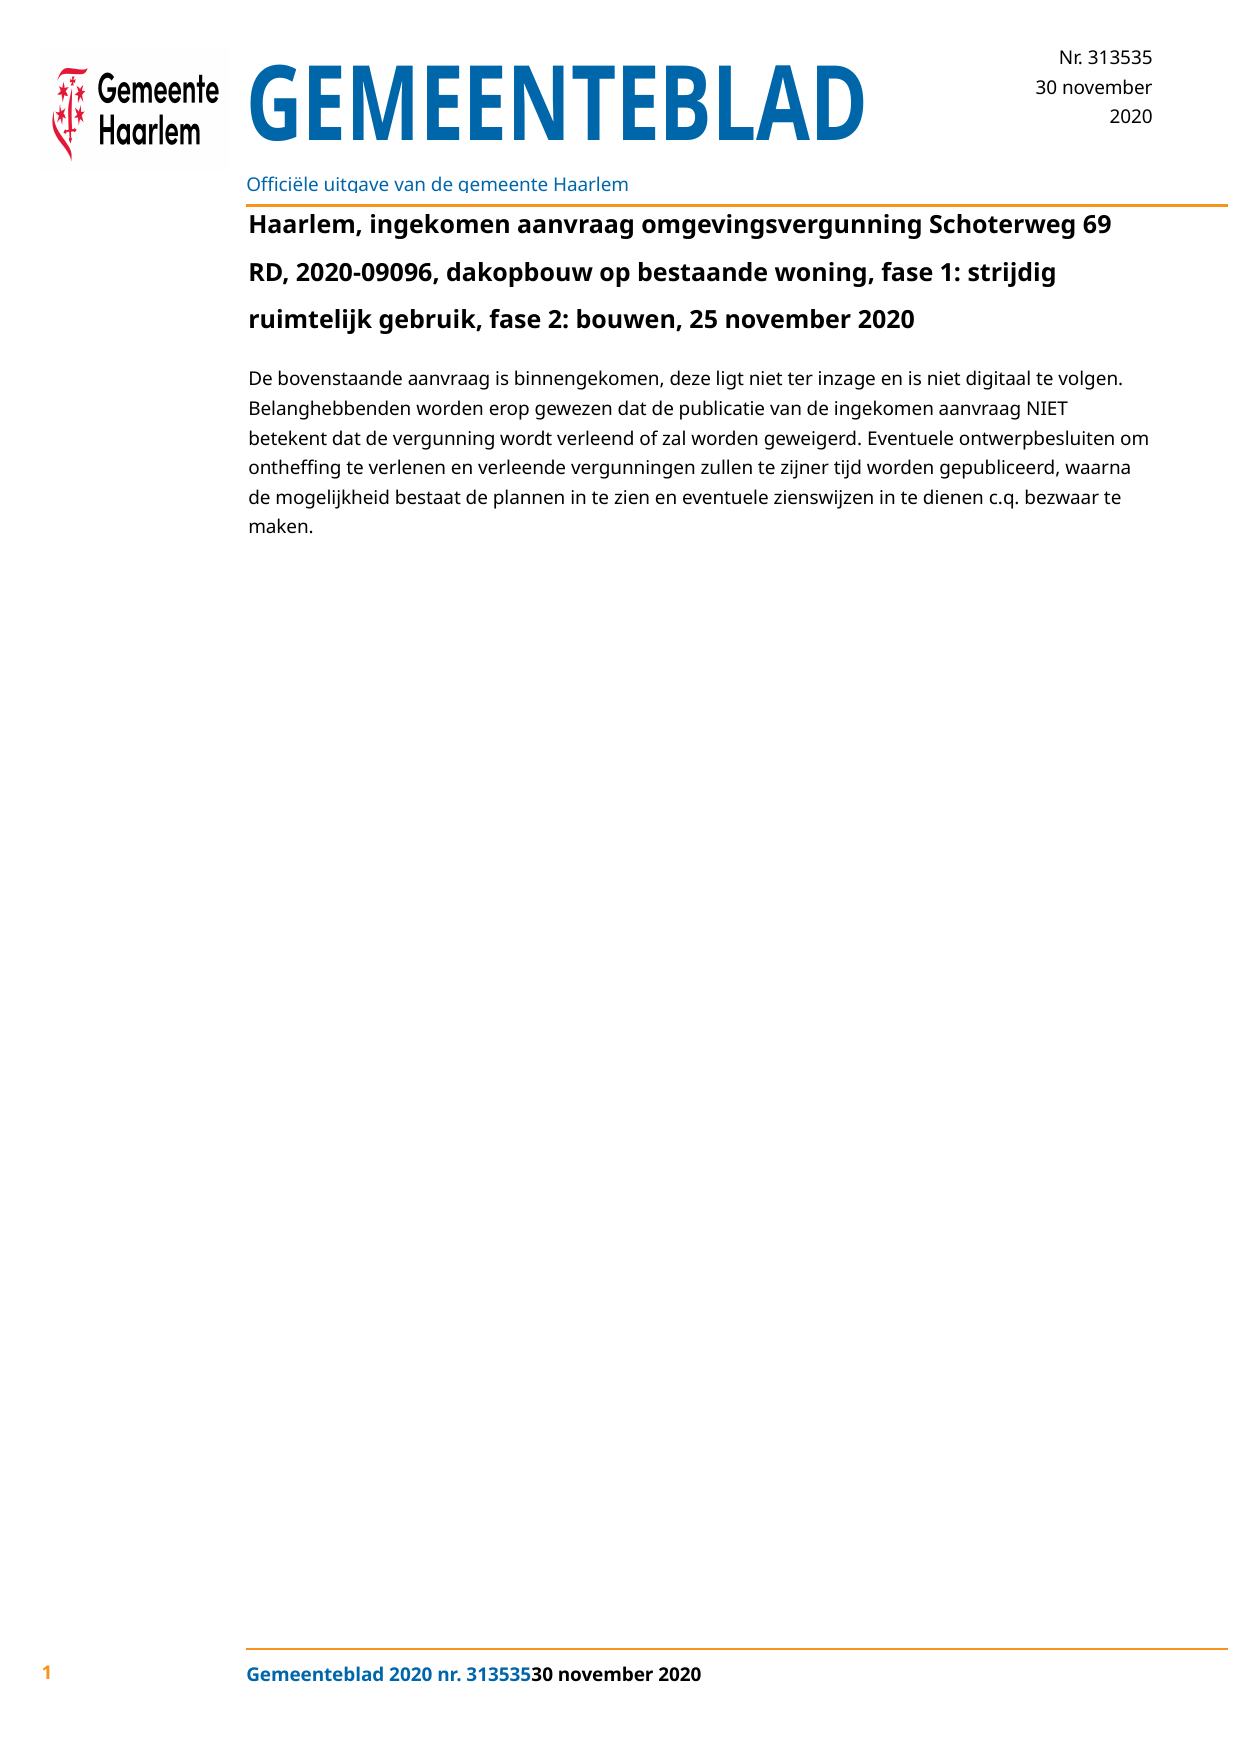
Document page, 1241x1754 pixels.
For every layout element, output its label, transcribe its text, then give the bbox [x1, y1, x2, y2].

text Haarlem, ingekomen aanvraag omgevingsvergunning Schoterweg 69 RD, 2020-09096, dakopbouw op bestaande woning, fase 1: strijdig ruimtelijk gebruik, fase 2: bouwen, 25 november 2020 [248, 207, 1152, 336]
text De bovenstaande aanvraag is binnengekomen, deze ligt niet ter inzage en is niet digitaal te volgen. Belanghebbenden worden erop gewezen dat de publicatie van de ingekomen aanvraag NIET betekent dat de vergunning wordt verleend of zal worden geweigerd. Eventuele ontwerpbesluiten om ontheffing te verlenen en verleende vergunningen zullen te zijner tijd worden gepubliceerd, waarna de mogelijkheid bestaat de plannen in te zien en eventuele zienswijzen in te dienen c.q. bezwaar te maken. [248, 366, 1152, 539]
picture [41, 47, 231, 172]
